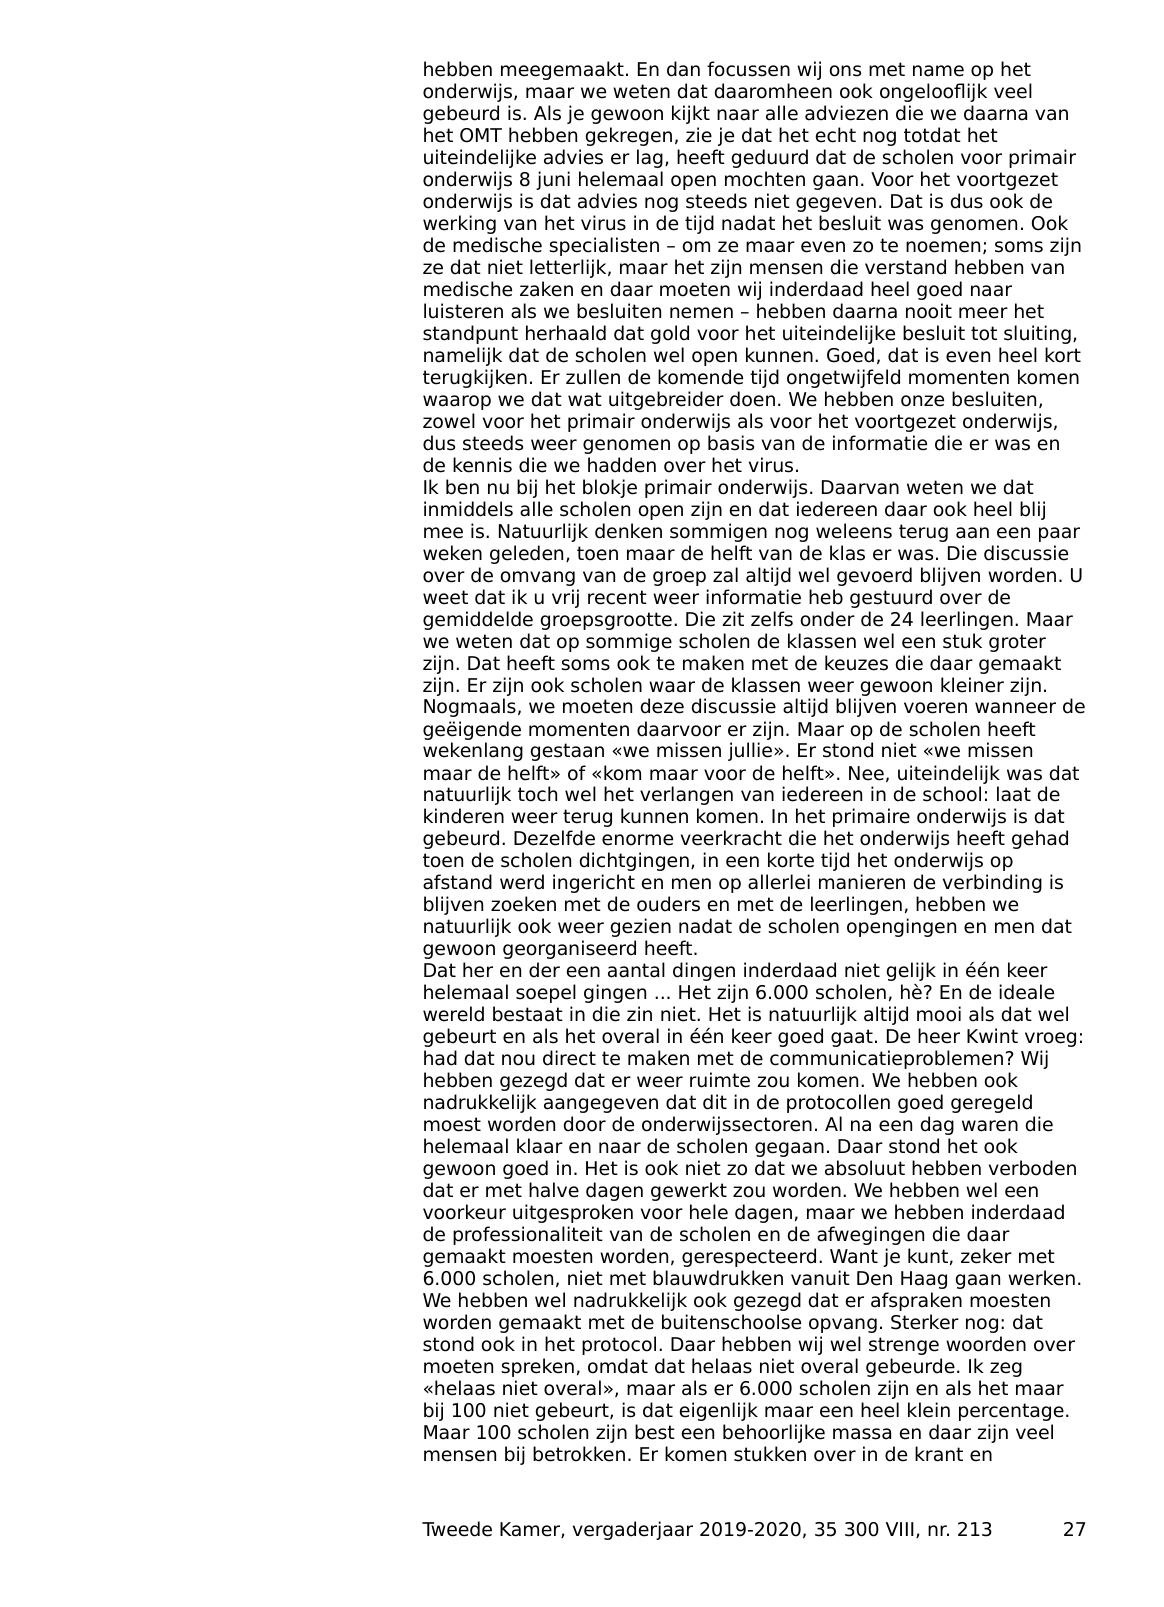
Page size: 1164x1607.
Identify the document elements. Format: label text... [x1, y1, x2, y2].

text Dat her en der een aantal dingen inderdaad niet gelijk in één keer helemaal soepel gingen ... Het zijn 6.000 scholen, hè? En de ideale wereld bestaat in die zin niet. Het is natuurlijk altijd mooi als dat wel gebeurt en als het overal in één keer goed gaat. De heer Kwint vroeg: had dat nou direct te maken met de communicatieproblemen? Wij hebben gezegd dat er weer ruimte zou komen. We hebben ook nadrukkelijk aangegeven dat dit in de protocollen goed geregeld moest worden door de onderwijssectoren. Al na een dag waren die helemaal klaar en naar de scholen gegaan. Daar stond het ook gewoon goed in. Het is ook niet zo dat we absoluut hebben verboden dat er met halve dagen gewerkt zou worden. We hebben wel een voorkeur uitgesproken voor hele dagen, maar we hebben inderdaad de professionaliteit van de scholen en de afwegingen die daar gemaakt moesten worden, gerespecteerd. Want je kunt, zeker met 6.000 scholen, niet met blauwdrukken vanuit Den Haag gaan werken. [422, 960, 1087, 1290]
text We hebben wel nadrukkelijk ook gezegd dat er afspraken moesten worden gemaakt met de buitenschoolse opvang. Sterker nog: dat stond ook in het protocol. Daar hebben wij wel strenge woorden over moeten spreken, omdat dat helaas niet overal gebeurde. Ik zeg «helaas niet overal», maar als er 6.000 scholen zijn en als het maar bij 100 niet gebeurt, is dat eigenlijk maar een heel klein percentage. Maar 100 scholen zijn best een behoorlijke massa en daar zijn veel mensen bij betrokken. Er komen stukken over in de krant en [422, 1290, 1087, 1466]
text hebben meegemaakt. En dan focussen wij ons met name op het onderwijs, maar we weten dat daaromheen ook ongelooflijk veel gebeurd is. Als je gewoon kijkt naar alle adviezen die we daarna van het OMT hebben gekregen, zie je dat het echt nog totdat het uiteindelijke advies er lag, heeft geduurd dat de scholen voor primair onderwijs 8 juni helemaal open mochten gaan. Voor het voortgezet onderwijs is dat advies nog steeds niet gegeven. Dat is dus ook de werking van het virus in de tijd nadat het besluit was genomen. Ook de medische specialisten – om ze maar even zo te noemen; soms zijn ze dat niet letterlijk, maar het zijn mensen die verstand hebben van medische zaken en daar moeten wij inderdaad heel goed naar luisteren als we besluiten nemen – hebben daarna nooit meer het standpunt herhaald dat gold voor het uiteindelijke besluit tot sluiting, namelijk dat de scholen wel open kunnen. Goed, dat is even heel kort terugkijken. Er zullen de komende tijd ongetwijfeld momenten komen waarop we dat wat uitgebreider doen. We hebben onze besluiten, zowel voor het primair onderwijs als voor het voortgezet onderwijs, dus steeds weer genomen op basis van de informatie die er was en de kennis die we hadden over het virus. [422, 59, 1087, 477]
text Ik ben nu bij het blokje primair onderwijs. Daarvan weten we dat inmiddels alle scholen open zijn en dat iedereen daar ook heel blij mee is. Natuurlijk denken sommigen nog weleens terug aan een paar weken geleden, toen maar de helft van de klas er was. Die discussie over de omvang van de groep zal altijd wel gevoerd blijven worden. U weet dat ik u vrij recent weer informatie heb gestuurd over de gemiddelde groepsgrootte. Die zit zelfs onder de 24 leerlingen. Maar we weten dat op sommige scholen de klassen wel een stuk groter zijn. Dat heeft soms ook te maken met de keuzes die daar gemaakt zijn. Er zijn ook scholen waar de klassen weer gewoon kleiner zijn. Nogmaals, we moeten deze discussie altijd blijven voeren wanneer de geëigende momenten daarvoor er zijn. Maar op de scholen heeft wekenlang gestaan «we missen jullie». Er stond niet «we missen maar de helft» of «kom maar voor de helft». Nee, uiteindelijk was dat natuurlijk toch wel het verlangen van iedereen in de school: laat de kinderen weer terug kunnen komen. In het primaire onderwijs is dat gebeurd. Dezelfde enorme veerkracht die het onderwijs heeft gehad toen de scholen dichtgingen, in een korte tijd het onderwijs op afstand werd ingericht en men op allerlei manieren de verbinding is blijven zoeken met de ouders en met de leerlingen, hebben we natuurlijk ook weer gezien nadat de scholen opengingen en men dat gewoon georganiseerd heeft. [422, 477, 1087, 960]
